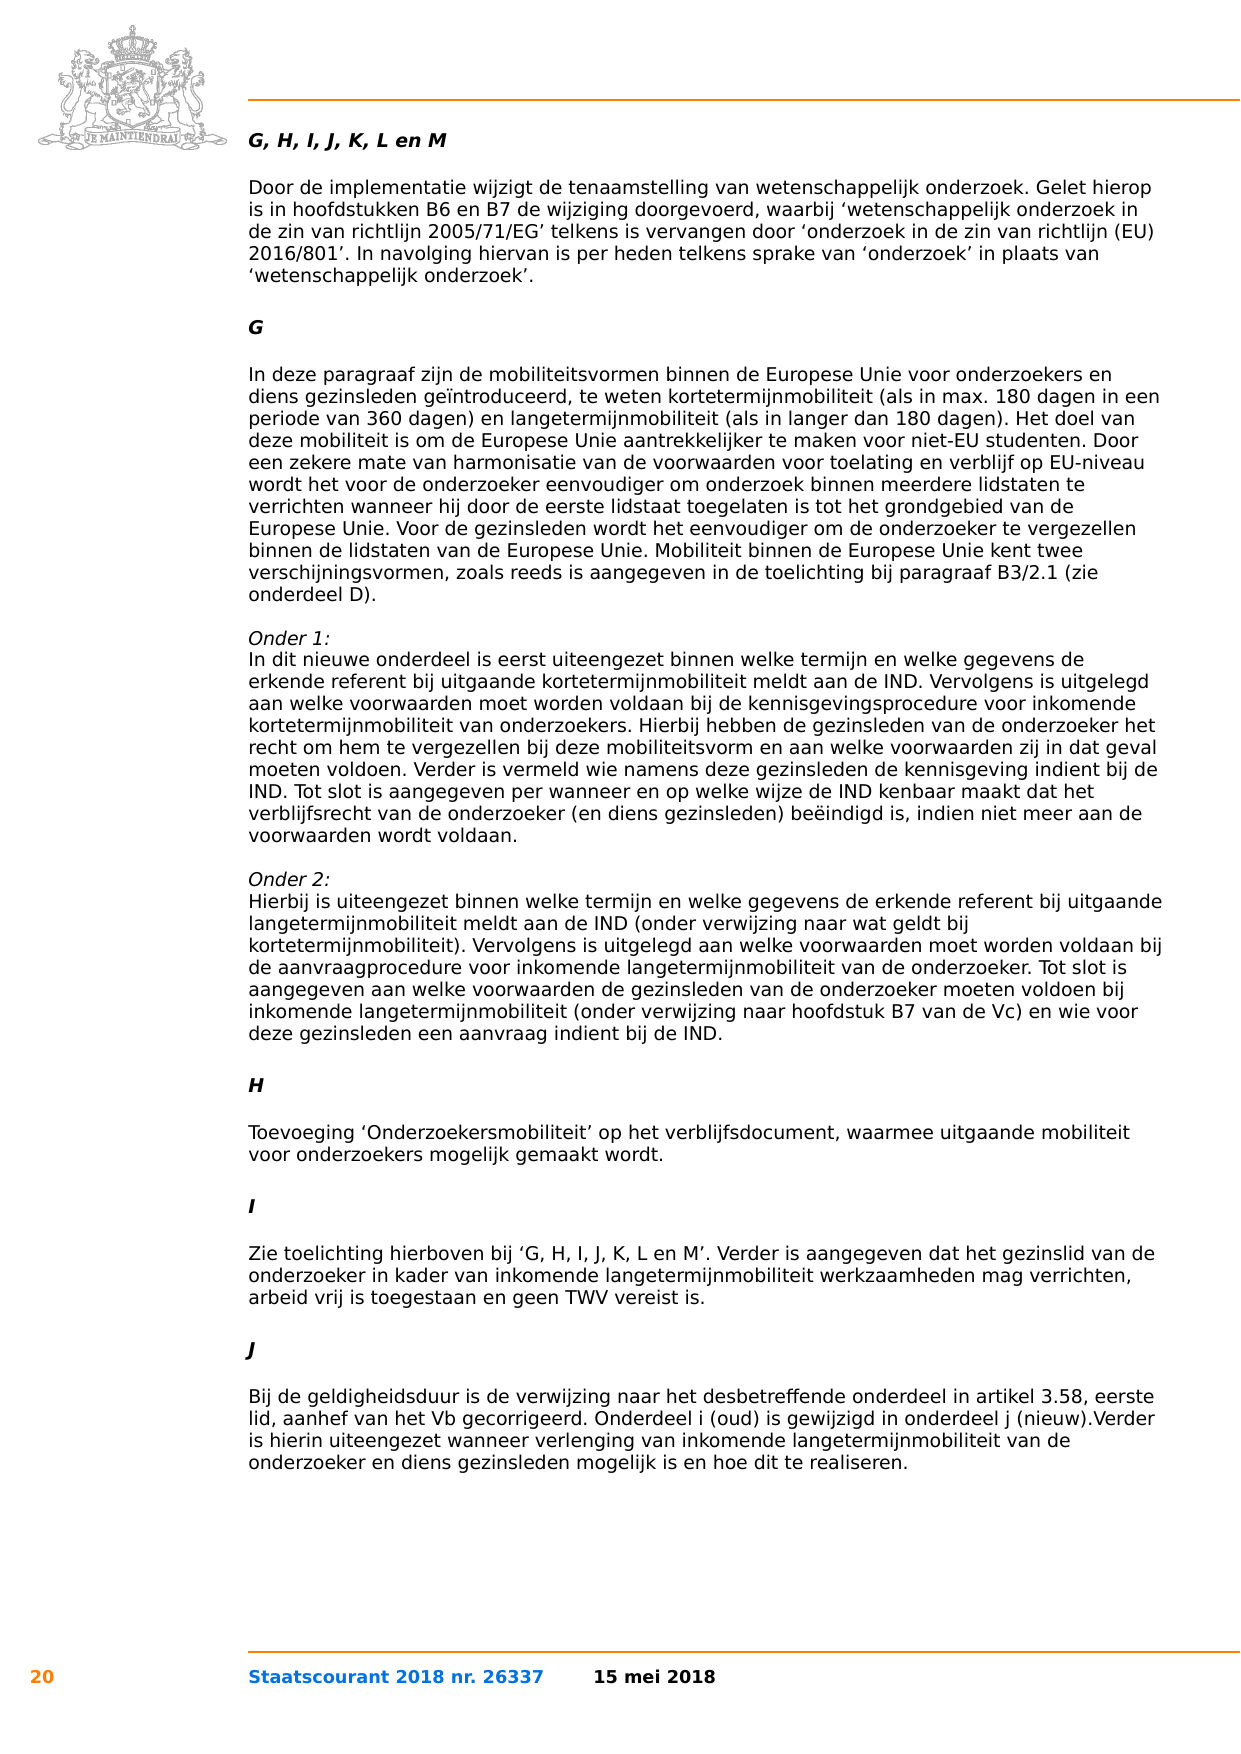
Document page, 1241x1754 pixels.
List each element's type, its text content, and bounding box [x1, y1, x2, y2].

text Door de implementatie wijzigt de tenaamstelling van wetenschappelijk onderzoek. Gelet hierop is in hoofdstukken B6 en B7 de wijziging doorgevoerd, waarbij ‘wetenschappelijk onderzoek in de zin van richtlijn 2005/71/EG’ telkens is vervangen door ‘onderzoek in de zin van richtlijn (EU) 2016/801’. In navolging hiervan is per heden telkens sprake van ‘onderzoek’ in plaats van ‘wetenschappelijk onderzoek’. [248, 177, 1163, 287]
text Bij de geldigheidsduur is de verwijzing naar het desbetreffende onderdeel in artikel 3.58, eerste lid, aanhef van het Vb gecorrigeerd. Onderdeel i (oud) is gewijzigd in onderdeel j (nieuw).Verder is hierin uiteengezet wanneer verlenging van inkomende langetermijnmobiliteit van de onderzoeker en diens gezinsleden mogelijk is en hoe dit te realiseren. [248, 1386, 1163, 1474]
text Zie toelichting hierboven bij ‘G, H, I, J, K, L en M’. Verder is aangegeven dat het gezinslid van de onderzoeker in kader van inkomende langetermijnmobiliteit werkzaamheden mag verrichten, arbeid vrij is toegestaan en geen TWV vereist is. [248, 1243, 1163, 1309]
text In dit nieuwe onderdeel is eerst uiteengezet binnen welke termijn en welke gegevens de erkende referent bij uitgaande kortetermijnmobiliteit meldt aan de IND. Vervolgens is uitgelegd aan welke voorwaarden moet worden voldaan bij de kennisgevingsprocedure voor inkomende kortetermijnmobiliteit van onderzoekers. Hierbij hebben de gezinsleden van de onderzoeker het recht om hem te vergezellen bij deze mobiliteitsvorm en aan welke voorwaarden zij in dat geval moeten voldoen. Verder is vermeld wie namens deze gezinsleden de kennisgeving indient bij de IND. Tot slot is aangegeven per wanneer en op welke wijze de IND kenbaar maakt dat het verblijfsrecht van de onderzoeker (en diens gezinsleden) beëindigd is, indien niet meer aan de voorwaarden wordt voldaan. [248, 649, 1163, 847]
subtitle G, H, I, J, K, L en M [248, 130, 1163, 152]
text Hierbij is uiteengezet binnen welke termijn en welke gegevens de erkende referent bij uitgaande langetermijnmobiliteit meldt aan de IND (onder verwijzing naar wat geldt bij kortetermijnmobiliteit). Vervolgens is uitgelegd aan welke voorwaarden moet worden voldaan bij de aanvraagprocedure voor inkomende langetermijnmobiliteit van de onderzoeker. Tot slot is aangegeven aan welke voorwaarden de gezinsleden van de onderzoeker moeten voldoen bij inkomende langetermijnmobiliteit (onder verwijzing naar hoofdstuk B7 van de Vc) en wie voor deze gezinsleden een aanvraag indient bij de IND. [248, 891, 1163, 1045]
text Toevoeging ‘Onderzoekersmobiliteit’ op het verblijfsdocument, waarmee uitgaande mobiliteit voor onderzoekers mogelijk gemaakt wordt. [248, 1122, 1163, 1166]
subtitle G [248, 317, 1163, 339]
text In deze paragraaf zijn de mobiliteitsvormen binnen de Europese Unie voor onderzoekers en diens gezinsleden geïntroduceerd, te weten kortetermijnmobiliteit (als in max. 180 dagen in een periode van 360 dagen) en langetermijnmobiliteit (als in langer dan 180 dagen). Het doel van deze mobiliteit is om de Europese Unie aantrekkelijker te maken voor niet-EU studenten. Door een zekere mate van harmonisatie van de voorwaarden voor toelating en verblijf op EU-niveau wordt het voor de onderzoeker eenvoudiger om onderzoek binnen meerdere lidstaten te verrichten wanneer hij door de eerste lidstaat toegelaten is tot het grondgebied van de Europese Unie. Voor de gezinsleden wordt het eenvoudiger om de onderzoeker te vergezellen binnen de lidstaten van de Europese Unie. Mobiliteit binnen de Europese Unie kent twee verschijningsvormen, zoals reeds is aangegeven in de toelichting bij paragraaf B3/2.1 (zie onderdeel D). [248, 364, 1163, 606]
text Onder 2: [248, 869, 1163, 891]
subtitle H [248, 1075, 1163, 1097]
subtitle J [248, 1339, 1163, 1361]
subtitle I [248, 1196, 1163, 1218]
text Onder 1: [248, 627, 1163, 649]
picture [38, 25, 227, 150]
